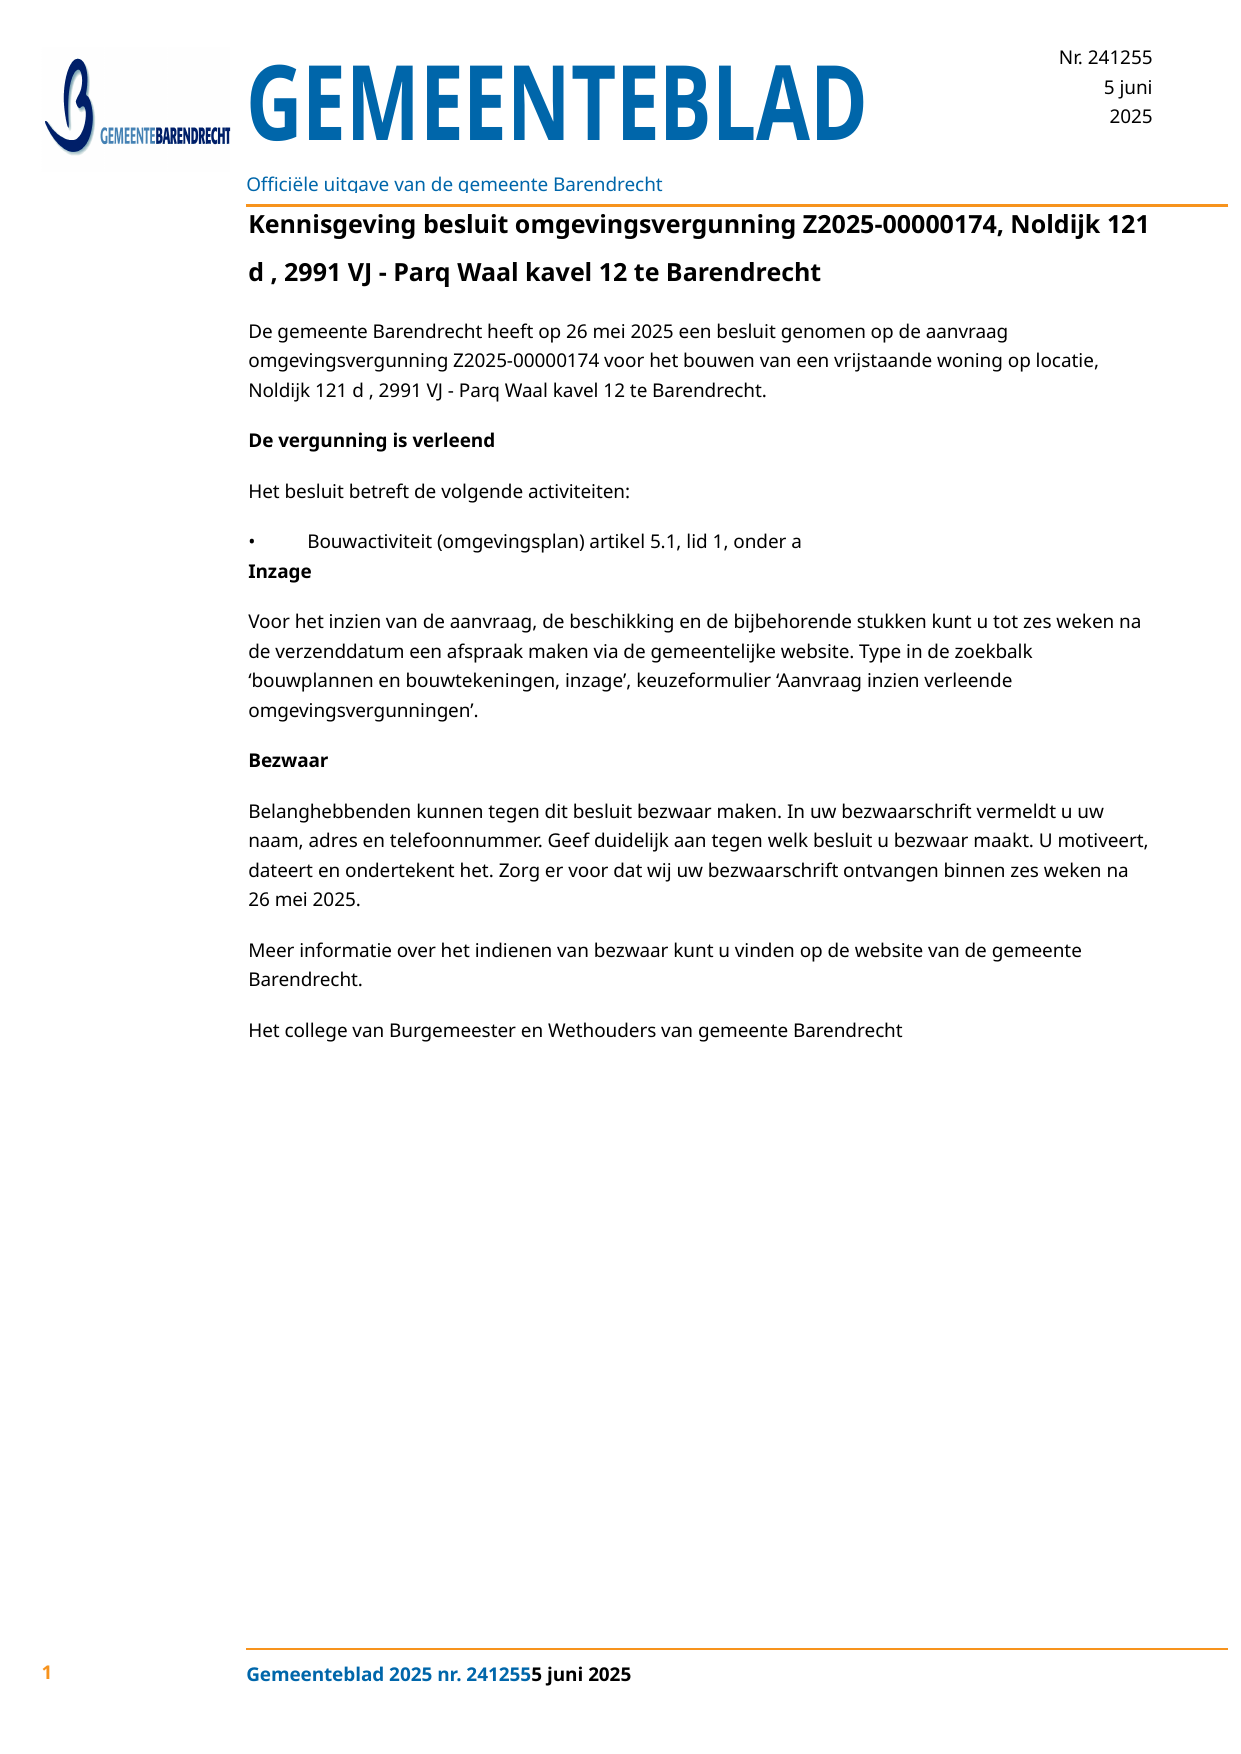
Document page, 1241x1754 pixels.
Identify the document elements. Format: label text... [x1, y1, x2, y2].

text Inzage [248, 558, 1152, 584]
text Meer informatie over het indienen van bezwaar kunt u vinden op de website van de gemeente Barendrecht. [248, 937, 1152, 992]
picture [41, 47, 231, 172]
text Bezwaar [248, 747, 1152, 773]
text De gemeente Barendrecht heeft op 26 mei 2025 een besluit genomen op de aanvraag omgevingsvergunning Z2025-00000174 voor het bouwen van een vrijstaande woning op locatie, Noldijk 121 d , 2991 VJ - Parq Waal kavel 12 te Barendrecht. [248, 318, 1152, 403]
text Het college van Burgemeester en Wethouders van gemeente Barendrecht [248, 1017, 1152, 1043]
list Bouwactiviteit (omgevingsplan) artikel 5.1, lid 1, onder a [248, 528, 1152, 554]
text De vergunning is verleend [248, 427, 1152, 453]
text Belanghebbenden kunnen tegen dit besluit bezwaar maken. In uw bezwaarschrift vermeldt u uw naam, adres en telefoonnummer. Geef duidelijk aan tegen welk besluit u bezwaar maakt. U motiveert, dateert en ondertekent het. Zorg er voor dat wij uw bezwaarschrift ontvangen binnen zes weken na 26 mei 2025. [248, 798, 1152, 912]
text Kennisgeving besluit omgevingsvergunning Z2025-00000174, Noldijk 121 d , 2991 VJ - Parq Waal kavel 12 te Barendrecht [248, 207, 1152, 288]
text Voor het inzien van de aanvraag, de beschikking en de bijbehorende stukken kunt u tot zes weken na de verzenddatum een afspraak maken via de gemeentelijke website. Type in de zoekbalk ‘bouwplannen en bouwtekeningen, inzage’, keuzeformulier ‘Aanvraag inzien verleende omgevingsvergunningen’. [248, 608, 1152, 723]
text Het besluit betreft de volgende activiteiten: [248, 478, 1152, 504]
